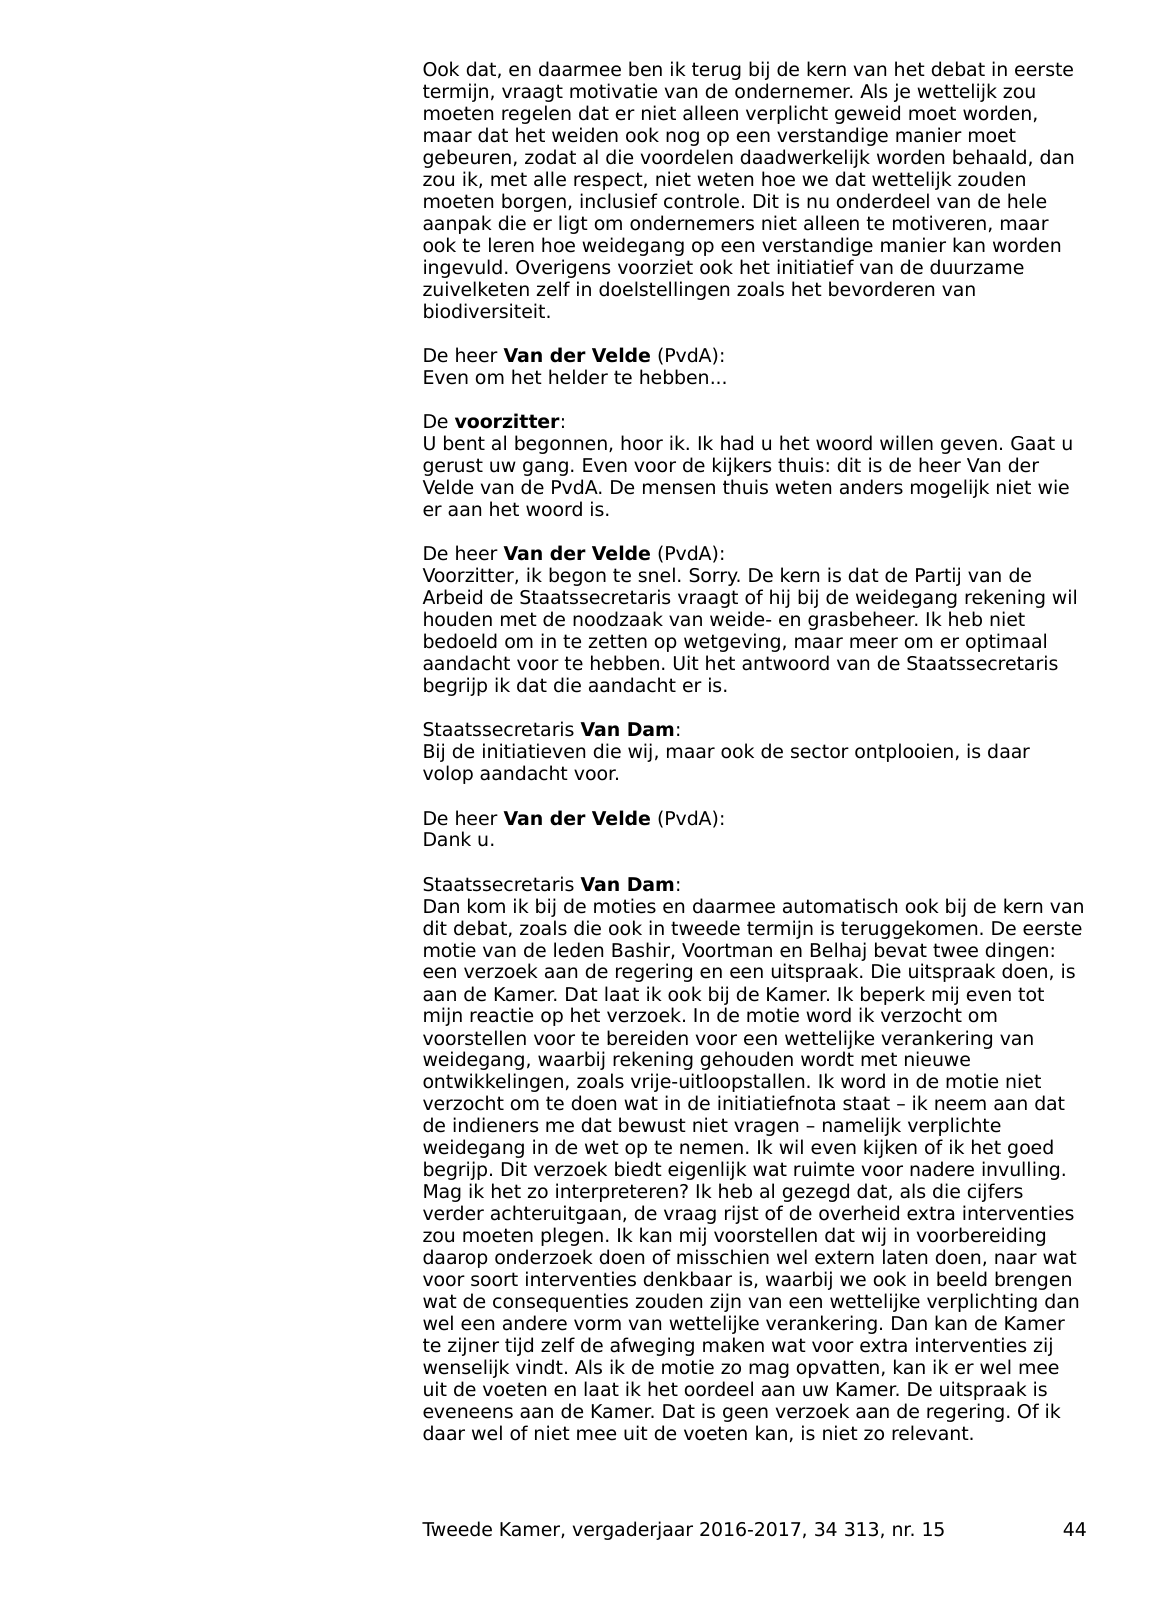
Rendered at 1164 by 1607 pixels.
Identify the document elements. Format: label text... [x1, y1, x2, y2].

text Staatssecretaris Van Dam: [422, 873, 1087, 896]
text De heer Van der Velde (PvdA): [422, 345, 1087, 367]
text Dank u. [422, 829, 1087, 851]
text De heer Van der Velde (PvdA): [422, 807, 1087, 829]
text Even om het helder te hebben... [422, 367, 1087, 389]
text Ook dat, en daarmee ben ik terug bij de kern van het debat in eerste termijn, vraagt motivatie van de ondernemer. Als je wettelijk zou moeten regelen dat er niet alleen verplicht geweid moet worden, maar dat het weiden ook nog op een verstandige manier moet gebeuren, zodat al die voordelen daadwerkelijk worden behaald, dan zou ik, met alle respect, niet weten hoe we dat wettelijk zouden moeten borgen, inclusief controle. Dit is nu onderdeel van de hele aanpak die er ligt om ondernemers niet alleen te motiveren, maar ook te leren hoe weidegang op een verstandige manier kan worden ingevuld. Overigens voorziet ook het initiatief van de duurzame zuivelketen zelf in doelstellingen zoals het bevorderen van biodiversiteit. [422, 59, 1087, 323]
text Dan kom ik bij de moties en daarmee automatisch ook bij de kern van dit debat, zoals die ook in tweede termijn is teruggekomen. De eerste motie van de leden Bashir, Voortman en Belhaj bevat twee dingen: een verzoek aan de regering en een uitspraak. Die uitspraak doen, is aan de Kamer. Dat laat ik ook bij de Kamer. Ik beperk mij even tot mijn reactie op het verzoek. In de motie word ik verzocht om voorstellen voor te bereiden voor een wettelijke verankering van weidegang, waarbij rekening gehouden wordt met nieuwe ontwikkelingen, zoals vrije-uitloopstallen. Ik word in de motie niet verzocht om te doen wat in de initiatiefnota staat – ik neem aan dat de indieners me dat bewust niet vragen – namelijk verplichte weidegang in de wet op te nemen. Ik wil even kijken of ik het goed begrijp. Dit verzoek biedt eigenlijk wat ruimte voor nadere invulling. Mag ik het zo interpreteren? Ik heb al gezegd dat, als die cijfers verder achteruitgaan, de vraag rijst of de overheid extra interventies zou moeten plegen. Ik kan mij voorstellen dat wij in voorbereiding daarop onderzoek doen of misschien wel extern laten doen, naar wat voor soort interventies denkbaar is, waarbij we ook in beeld brengen wat de consequenties zouden zijn van een wettelijke verplichting dan wel een andere vorm van wettelijke verankering. Dan kan de Kamer te zijner tijd zelf de afweging maken wat voor extra interventies zij wenselijk vindt. Als ik de motie zo mag opvatten, kan ik er wel mee uit de voeten en laat ik het oordeel aan uw Kamer. De uitspraak is eveneens aan de Kamer. Dat is geen verzoek aan de regering. Of ik daar wel of niet mee uit de voeten kan, is niet zo relevant. [422, 896, 1087, 1445]
text De heer Van der Velde (PvdA): [422, 543, 1087, 565]
text Staatssecretaris Van Dam: [422, 719, 1087, 741]
text Bij de initiatieven die wij, maar ook de sector ontplooien, is daar volop aandacht voor. [422, 741, 1087, 785]
text De voorzitter: [422, 411, 1087, 433]
text Voorzitter, ik begon te snel. Sorry. De kern is dat de Partij van de Arbeid de Staatssecretaris vraagt of hij bij de weidegang rekening wil houden met de noodzaak van weide- en grasbeheer. Ik heb niet bedoeld om in te zetten op wetgeving, maar meer om er optimaal aandacht voor te hebben. Uit het antwoord van de Staatssecretaris begrijp ik dat die aandacht er is. [422, 565, 1087, 697]
text U bent al begonnen, hoor ik. Ik had u het woord willen geven. Gaat u gerust uw gang. Even voor de kijkers thuis: dit is de heer Van der Velde van de PvdA. De mensen thuis weten anders mogelijk niet wie er aan het woord is. [422, 433, 1087, 521]
